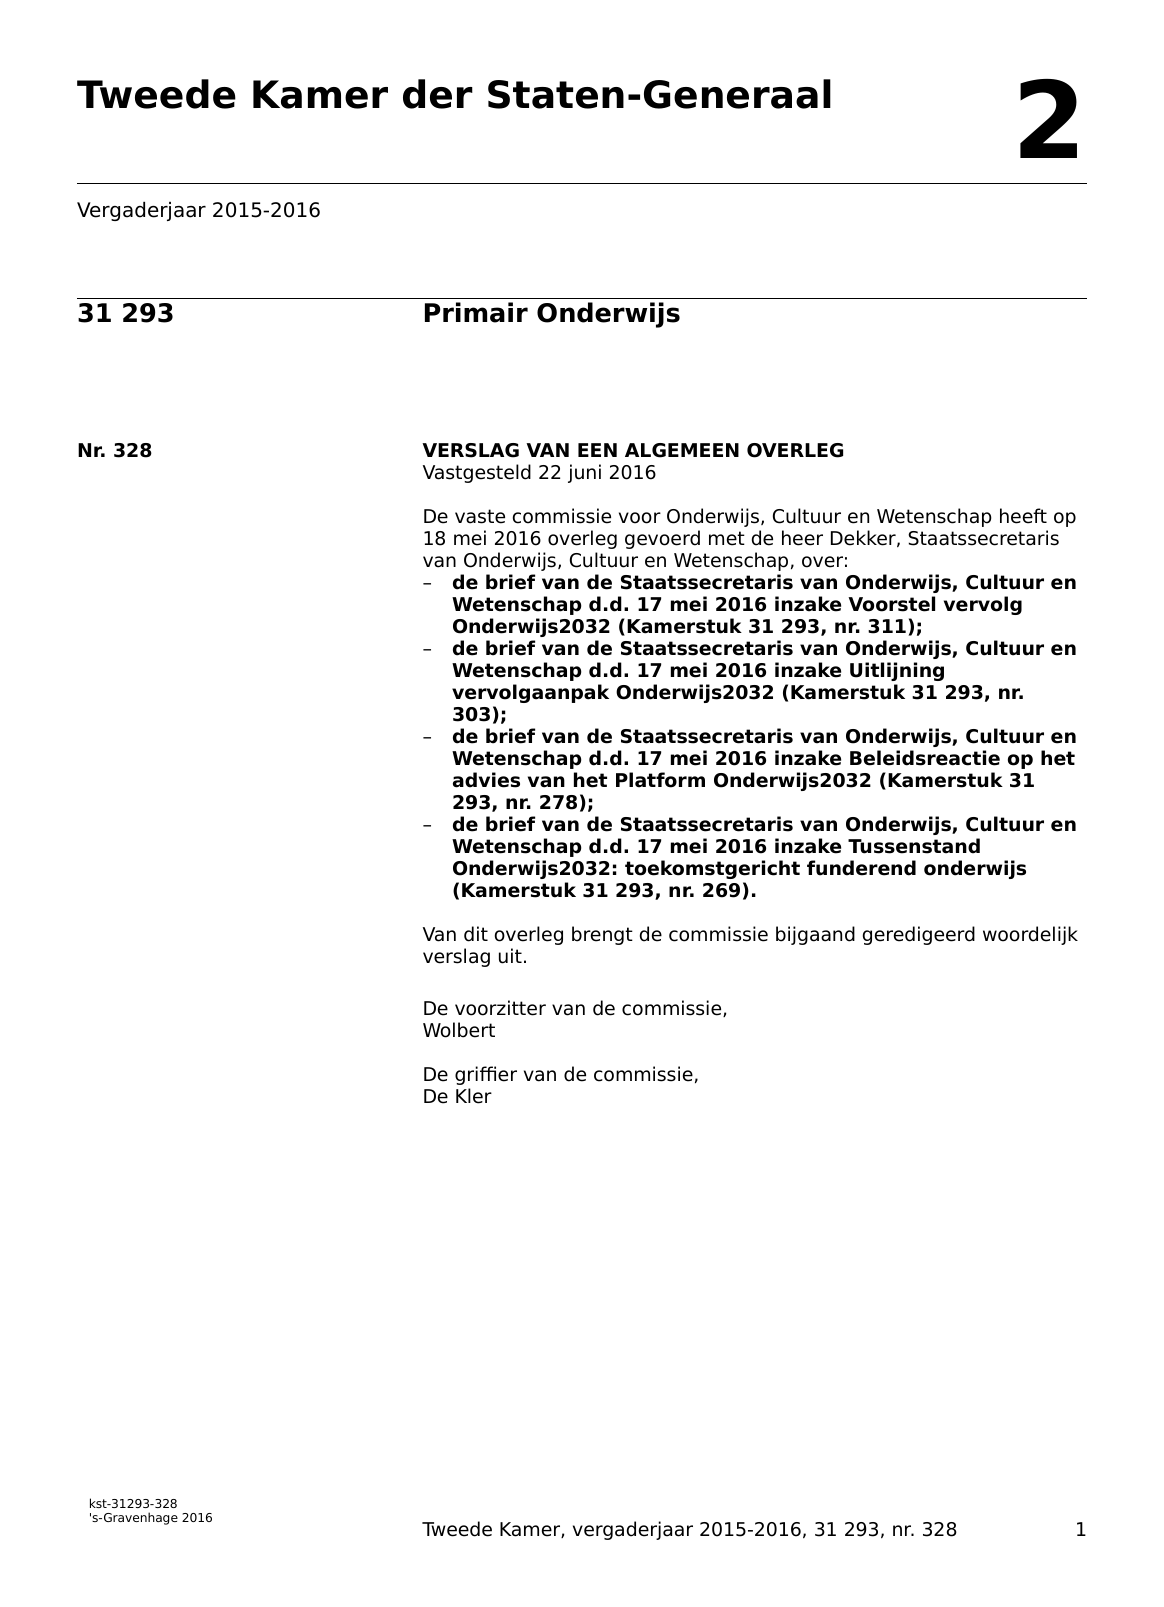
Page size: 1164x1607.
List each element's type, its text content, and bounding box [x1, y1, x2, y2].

text De vaste commissie voor Onderwijs, Cultuur en Wetenschap heeft op 18 mei 2016 overleg gevoerd met de heer Dekker, Staatssecretaris van Onderwijs, Cultuur en Wetenschap, over: [422, 506, 1087, 572]
text De griffier van de commissie, De Kler [422, 1064, 1087, 1108]
subtitle 31 293 Primair Onderwijs [77, 299, 1087, 329]
table_header Tweede Kamer der Staten-Generaal [77, 59, 886, 183]
text kst-31293-328 [88, 1497, 323, 1511]
table_cell Vergaderjaar 2015-2016 [77, 184, 1087, 298]
text De voorzitter van de commissie, Wolbert [422, 998, 1087, 1042]
table_header 2 [886, 59, 1087, 183]
text – de brief van de Staatssecretaris van Onderwijs, Cultuur en Wetenschap d.d. 17 mei 2016 inzake Beleidsreactie op het advies van het Platform Onderwijs2032 (Kamerstuk 31 293, nr. 278); [422, 726, 1087, 813]
text Van dit overleg brengt de commissie bijgaand geredigeerd woordelijk verslag uit. [422, 924, 1087, 968]
text Vastgesteld 22 juni 2016 [422, 462, 1087, 484]
text – de brief van de Staatssecretaris van Onderwijs, Cultuur en Wetenschap d.d. 17 mei 2016 inzake Uitlijning vervolgaanpak Onderwijs2032 (Kamerstuk 31 293, nr. 303); [422, 638, 1087, 726]
text – de brief van de Staatssecretaris van Onderwijs, Cultuur en Wetenschap d.d. 17 mei 2016 inzake Tussenstand Onderwijs2032: toekomstgericht funderend onderwijs (Kamerstuk 31 293, nr. 269). [422, 813, 1087, 901]
subtitle Nr. 328 VERSLAG VAN EEN ALGEMEEN OVERLEG [77, 440, 1087, 462]
text – de brief van de Staatssecretaris van Onderwijs, Cultuur en Wetenschap d.d. 17 mei 2016 inzake Voorstel vervolg Onderwijs2032 (Kamerstuk 31 293, nr. 311); [422, 572, 1087, 638]
text 's-Gravenhage 2016 [88, 1511, 323, 1525]
